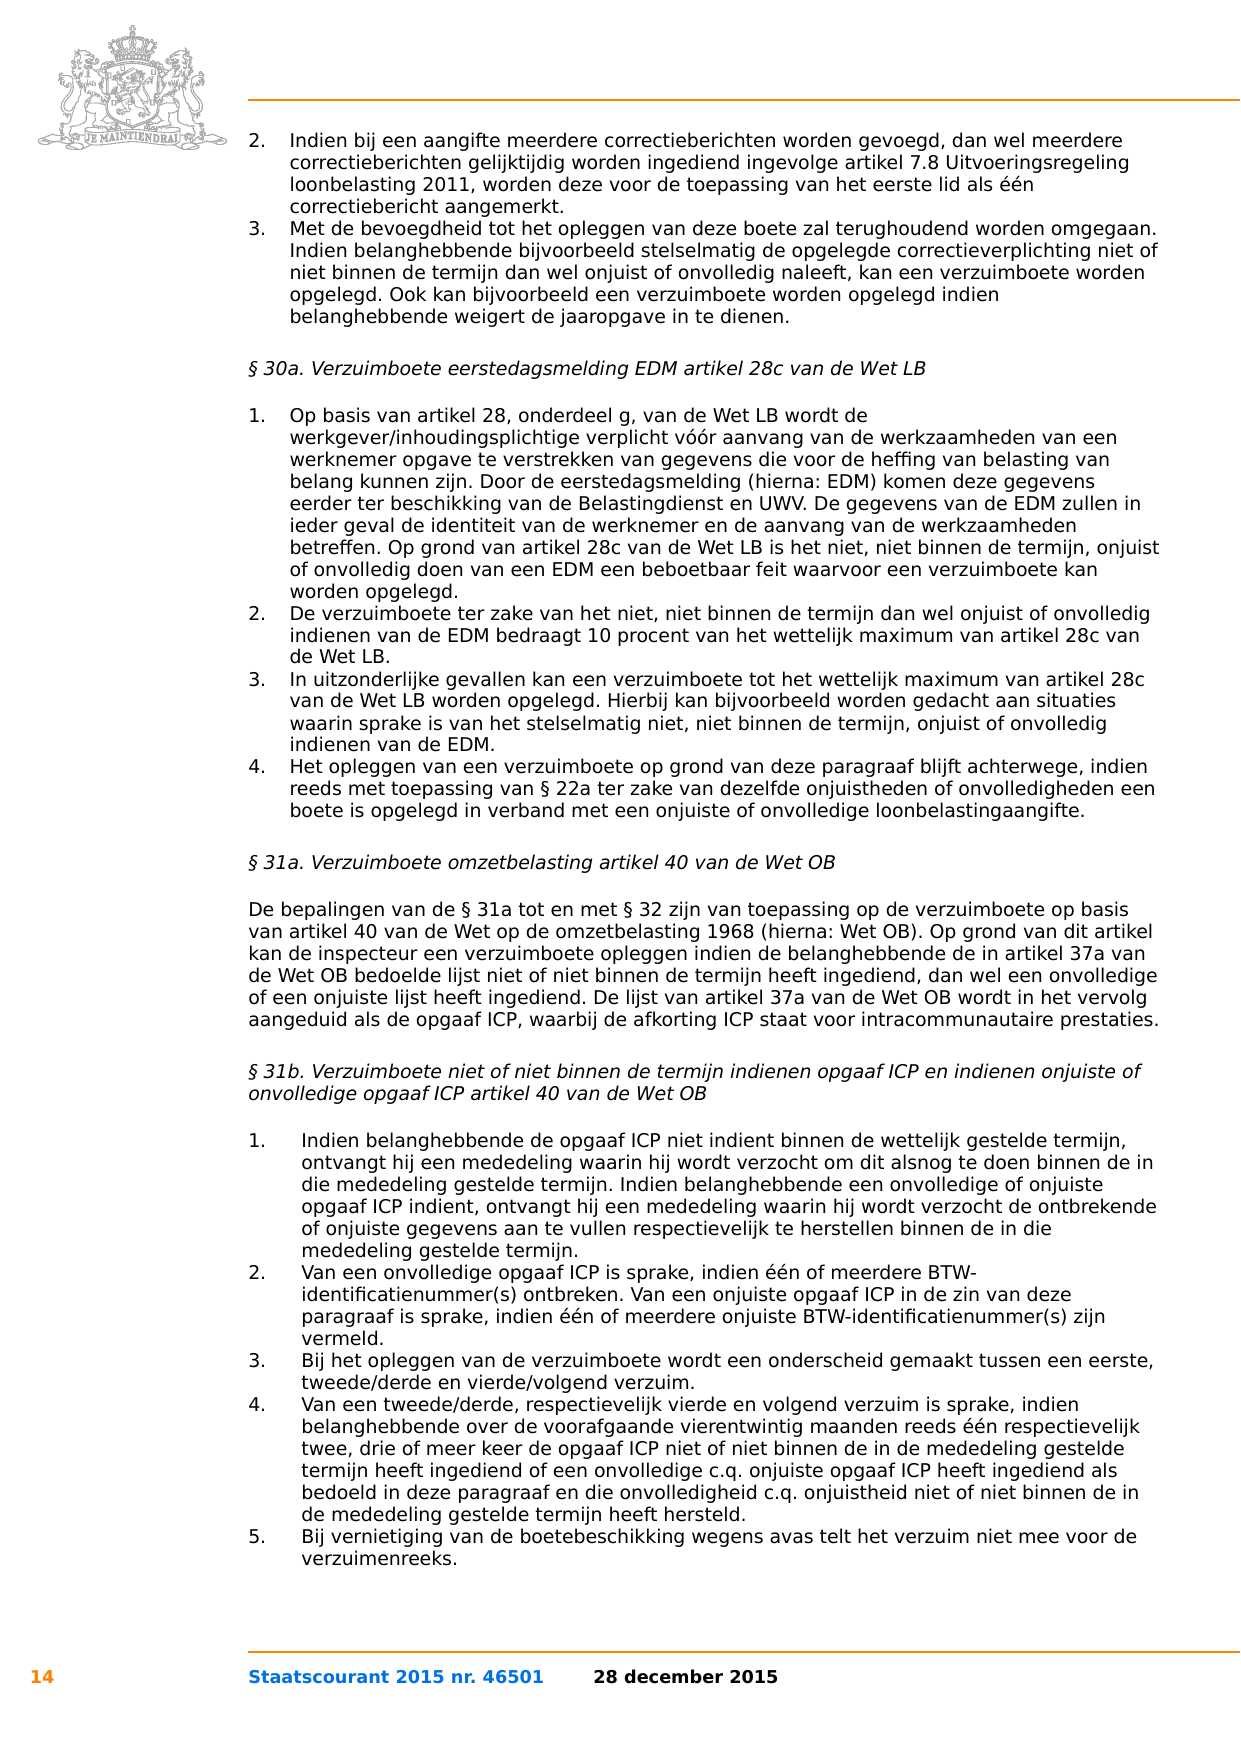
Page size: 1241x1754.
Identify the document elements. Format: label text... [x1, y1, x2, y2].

text 4. Het opleggen van een verzuimboete op grond van deze paragraaf blijft achterwege, indien reeds met toepassing van § 22a ter zake van dezelfde onjuistheden of onvolledigheden een boete is opgelegd in verband met een onjuiste of onvolledige loonbelastingaangifte. [248, 756, 1163, 822]
text 5. Bij vernietiging van de boetebeschikking wegens avas telt het verzuim niet mee voor de verzuimenreeks. [248, 1526, 1163, 1570]
text 2. Indien bij een aangifte meerdere correctieberichten worden gevoegd, dan wel meerdere correctieberichten gelijktijdig worden ingediend ingevolge artikel 7.8 Uitvoeringsregeling loonbelasting 2011, worden deze voor de toepassing van het eerste lid als één correctiebericht aangemerkt. [248, 130, 1163, 218]
picture [38, 25, 227, 150]
subtitle § 30a. Verzuimboete eerstedagsmelding EDM artikel 28c van de Wet LB [248, 358, 1163, 380]
text 3. Bij het opleggen van de verzuimboete wordt een onderscheid gemaakt tussen een eerste, tweede/derde en vierde/volgend verzuim. [248, 1350, 1163, 1394]
text 4. Van een tweede/derde, respectievelijk vierde en volgend verzuim is sprake, indien belanghebbende over de voorafgaande vierentwintig maanden reeds één respectievelijk twee, drie of meer keer de opgaaf ICP niet of niet binnen de in de mededeling gestelde termijn heeft ingediend of een onvolledige c.q. onjuiste opgaaf ICP heeft ingediend als bedoeld in deze paragraaf en die onvolledigheid c.q. onjuistheid niet of niet binnen de in de mededeling gestelde termijn heeft hersteld. [248, 1394, 1163, 1526]
text 1. Op basis van artikel 28, onderdeel g, van de Wet LB wordt de werkgever/inhoudingsplichtige verplicht vóór aanvang van de werkzaamheden van een werknemer opgave te verstrekken van gegevens die voor de heffing van belasting van belang kunnen zijn. Door de eerstedagsmelding (hierna: EDM) komen deze gegevens eerder ter beschikking van de Belastingdienst en UWV. De gegevens van de EDM zullen in ieder geval de identiteit van de werknemer en de aanvang van de werkzaamheden betreffen. Op grond van artikel 28c van de Wet LB is het niet, niet binnen de termijn, onjuist of onvolledig doen van een EDM een beboetbaar feit waarvoor een verzuimboete kan worden opgelegd. [248, 405, 1163, 602]
text De bepalingen van de § 31a tot en met § 32 zijn van toepassing op de verzuimboete op basis van artikel 40 van de Wet op de omzetbelasting 1968 (hierna: Wet OB). Op grond van dit artikel kan de inspecteur een verzuimboete opleggen indien de belanghebbende de in artikel 37a van de Wet OB bedoelde lijst niet of niet binnen de termijn heeft ingediend, dan wel een onvolledige of een onjuiste lijst heeft ingediend. De lijst van artikel 37a van de Wet OB wordt in het vervolg aangeduid als de opgaaf ICP, waarbij de afkorting ICP staat voor intracommunautaire prestaties. [248, 899, 1163, 1031]
text 1. Indien belanghebbende de opgaaf ICP niet indient binnen de wettelijk gestelde termijn, ontvangt hij een mededeling waarin hij wordt verzocht om dit alsnog te doen binnen de in die mededeling gestelde termijn. Indien belanghebbende een onvolledige of onjuiste opgaaf ICP indient, ontvangt hij een mededeling waarin hij wordt verzocht de ontbrekende of onjuiste gegevens aan te vullen respectievelijk te herstellen binnen de in die mededeling gestelde termijn. [248, 1130, 1163, 1262]
text 3. Met de bevoegdheid tot het opleggen van deze boete zal terughoudend worden omgegaan. Indien belanghebbende bijvoorbeeld stelselmatig de opgelegde correctieverplichting niet of niet binnen de termijn dan wel onjuist of onvolledig naleeft, kan een verzuimboete worden opgelegd. Ook kan bijvoorbeeld een verzuimboete worden opgelegd indien belanghebbende weigert de jaaropgave in te dienen. [248, 218, 1163, 328]
subtitle § 31b. Verzuimboete niet of niet binnen de termijn indienen opgaaf ICP en indienen onjuiste of onvolledige opgaaf ICP artikel 40 van de Wet OB [248, 1061, 1163, 1105]
text 3. In uitzonderlijke gevallen kan een verzuimboete tot het wettelijk maximum van artikel 28c van de Wet LB worden opgelegd. Hierbij kan bijvoorbeeld worden gedacht aan situaties waarin sprake is van het stelselmatig niet, niet binnen de termijn, onjuist of onvolledig indienen van de EDM. [248, 668, 1163, 756]
text 2. Van een onvolledige opgaaf ICP is sprake, indien één of meerdere BTW-identificatienummer(s) ontbreken. Van een onjuiste opgaaf ICP in de zin van deze paragraaf is sprake, indien één of meerdere onjuiste BTW-identificatienummer(s) zijn vermeld. [248, 1262, 1163, 1350]
text 2. De verzuimboete ter zake van het niet, niet binnen de termijn dan wel onjuist of onvolledig indienen van de EDM bedraagt 10 procent van het wettelijk maximum van artikel 28c van de Wet LB. [248, 602, 1163, 668]
subtitle § 31a. Verzuimboete omzetbelasting artikel 40 van de Wet OB [248, 852, 1163, 874]
